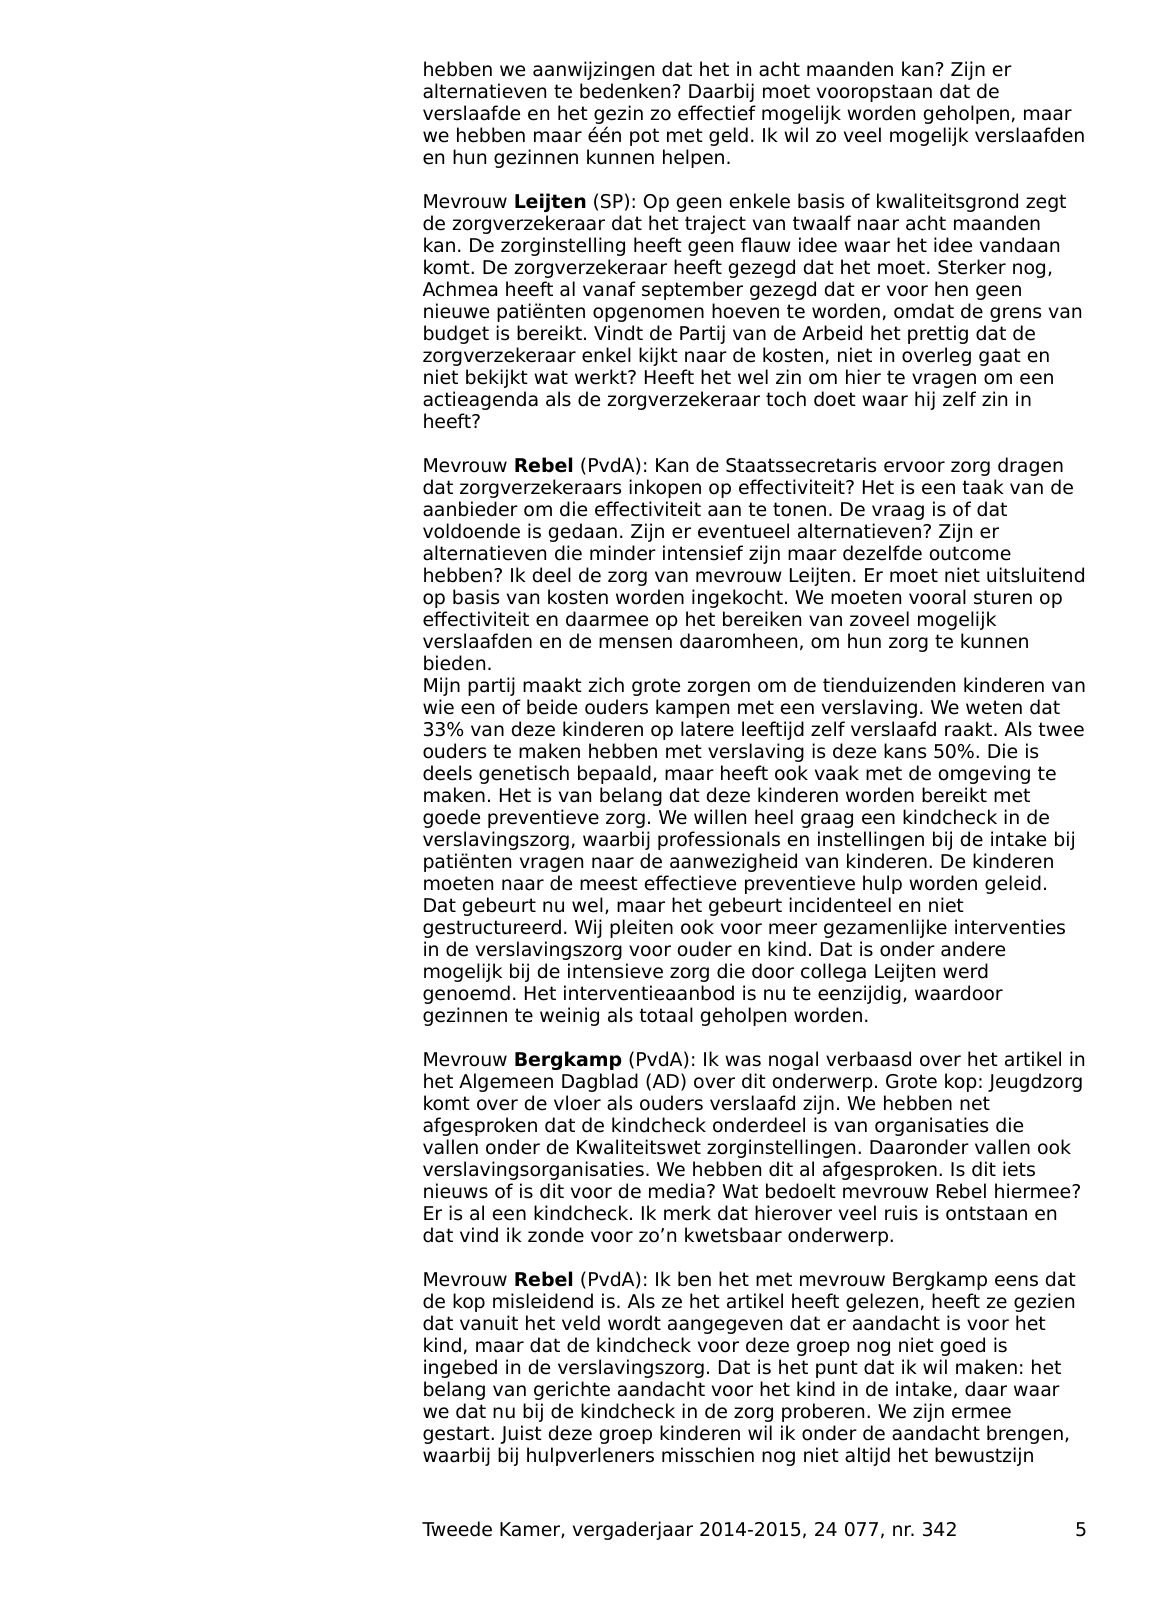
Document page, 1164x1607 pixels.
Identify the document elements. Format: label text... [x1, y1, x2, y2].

text hebben we aanwijzingen dat het in acht maanden kan? Zijn er alternatieven te bedenken? Daarbij moet vooropstaan dat de verslaafde en het gezin zo effectief mogelijk worden geholpen, maar we hebben maar één pot met geld. Ik wil zo veel mogelijk verslaafden en hun gezinnen kunnen helpen. [422, 59, 1087, 169]
text Mijn partij maakt zich grote zorgen om de tienduizenden kinderen van wie een of beide ouders kampen met een verslaving. We weten dat 33% van deze kinderen op latere leeftijd zelf verslaafd raakt. Als twee ouders te maken hebben met verslaving is deze kans 50%. Die is deels genetisch bepaald, maar heeft ook vaak met de omgeving te maken. Het is van belang dat deze kinderen worden bereikt met goede preventieve zorg. We willen heel graag een kindcheck in de verslavingszorg, waarbij professionals en instellingen bij de intake bij patiënten vragen naar de aanwezigheid van kinderen. De kinderen moeten naar de meest effectieve preventieve hulp worden geleid. Dat gebeurt nu wel, maar het gebeurt incidenteel en niet gestructureerd. Wij pleiten ook voor meer gezamenlijke interventies in de verslavingszorg voor ouder en kind. Dat is onder andere mogelijk bij de intensieve zorg die door collega Leijten werd genoemd. Het interventieaanbod is nu te eenzijdig, waardoor gezinnen te weinig als totaal geholpen worden. [422, 675, 1087, 1027]
text Mevrouw Rebel (PvdA): Ik ben het met mevrouw Bergkamp eens dat de kop misleidend is. Als ze het artikel heeft gelezen, heeft ze gezien dat vanuit het veld wordt aangegeven dat er aandacht is voor het kind, maar dat de kindcheck voor deze groep nog niet goed is ingebed in de verslavingszorg. Dat is het punt dat ik wil maken: het belang van gerichte aandacht voor het kind in de intake, daar waar we dat nu bij de kindcheck in de zorg proberen. We zijn ermee gestart. Juist deze groep kinderen wil ik onder de aandacht brengen, waarbij bij hulpverleners misschien nog niet altijd het bewustzijn [422, 1269, 1087, 1467]
text Mevrouw Leijten (SP): Op geen enkele basis of kwaliteitsgrond zegt de zorgverzekeraar dat het traject van twaalf naar acht maanden kan. De zorginstelling heeft geen flauw idee waar het idee vandaan komt. De zorgverzekeraar heeft gezegd dat het moet. Sterker nog, Achmea heeft al vanaf september gezegd dat er voor hen geen nieuwe patiënten opgenomen hoeven te worden, omdat de grens van budget is bereikt. Vindt de Partij van de Arbeid het prettig dat de zorgverzekeraar enkel kijkt naar de kosten, niet in overleg gaat en niet bekijkt wat werkt? Heeft het wel zin om hier te vragen om een actieagenda als de zorgverzekeraar toch doet waar hij zelf zin in heeft? [422, 191, 1087, 433]
text Mevrouw Rebel (PvdA): Kan de Staatssecretaris ervoor zorg dragen dat zorgverzekeraars inkopen op effectiviteit? Het is een taak van de aanbieder om die effectiviteit aan te tonen. De vraag is of dat voldoende is gedaan. Zijn er eventueel alternatieven? Zijn er alternatieven die minder intensief zijn maar dezelfde outcome hebben? Ik deel de zorg van mevrouw Leijten. Er moet niet uitsluitend op basis van kosten worden ingekocht. We moeten vooral sturen op effectiviteit en daarmee op het bereiken van zoveel mogelijk verslaafden en de mensen daaromheen, om hun zorg te kunnen bieden. [422, 455, 1087, 675]
text Mevrouw Bergkamp (PvdA): Ik was nogal verbaasd over het artikel in het Algemeen Dagblad (AD) over dit onderwerp. Grote kop: Jeugdzorg komt over de vloer als ouders verslaafd zijn. We hebben net afgesproken dat de kindcheck onderdeel is van organisaties die vallen onder de Kwaliteitswet zorginstellingen. Daaronder vallen ook verslavingsorganisaties. We hebben dit al afgesproken. Is dit iets nieuws of is dit voor de media? Wat bedoelt mevrouw Rebel hiermee? Er is al een kindcheck. Ik merk dat hierover veel ruis is ontstaan en dat vind ik zonde voor zo’n kwetsbaar onderwerp. [422, 1049, 1087, 1247]
